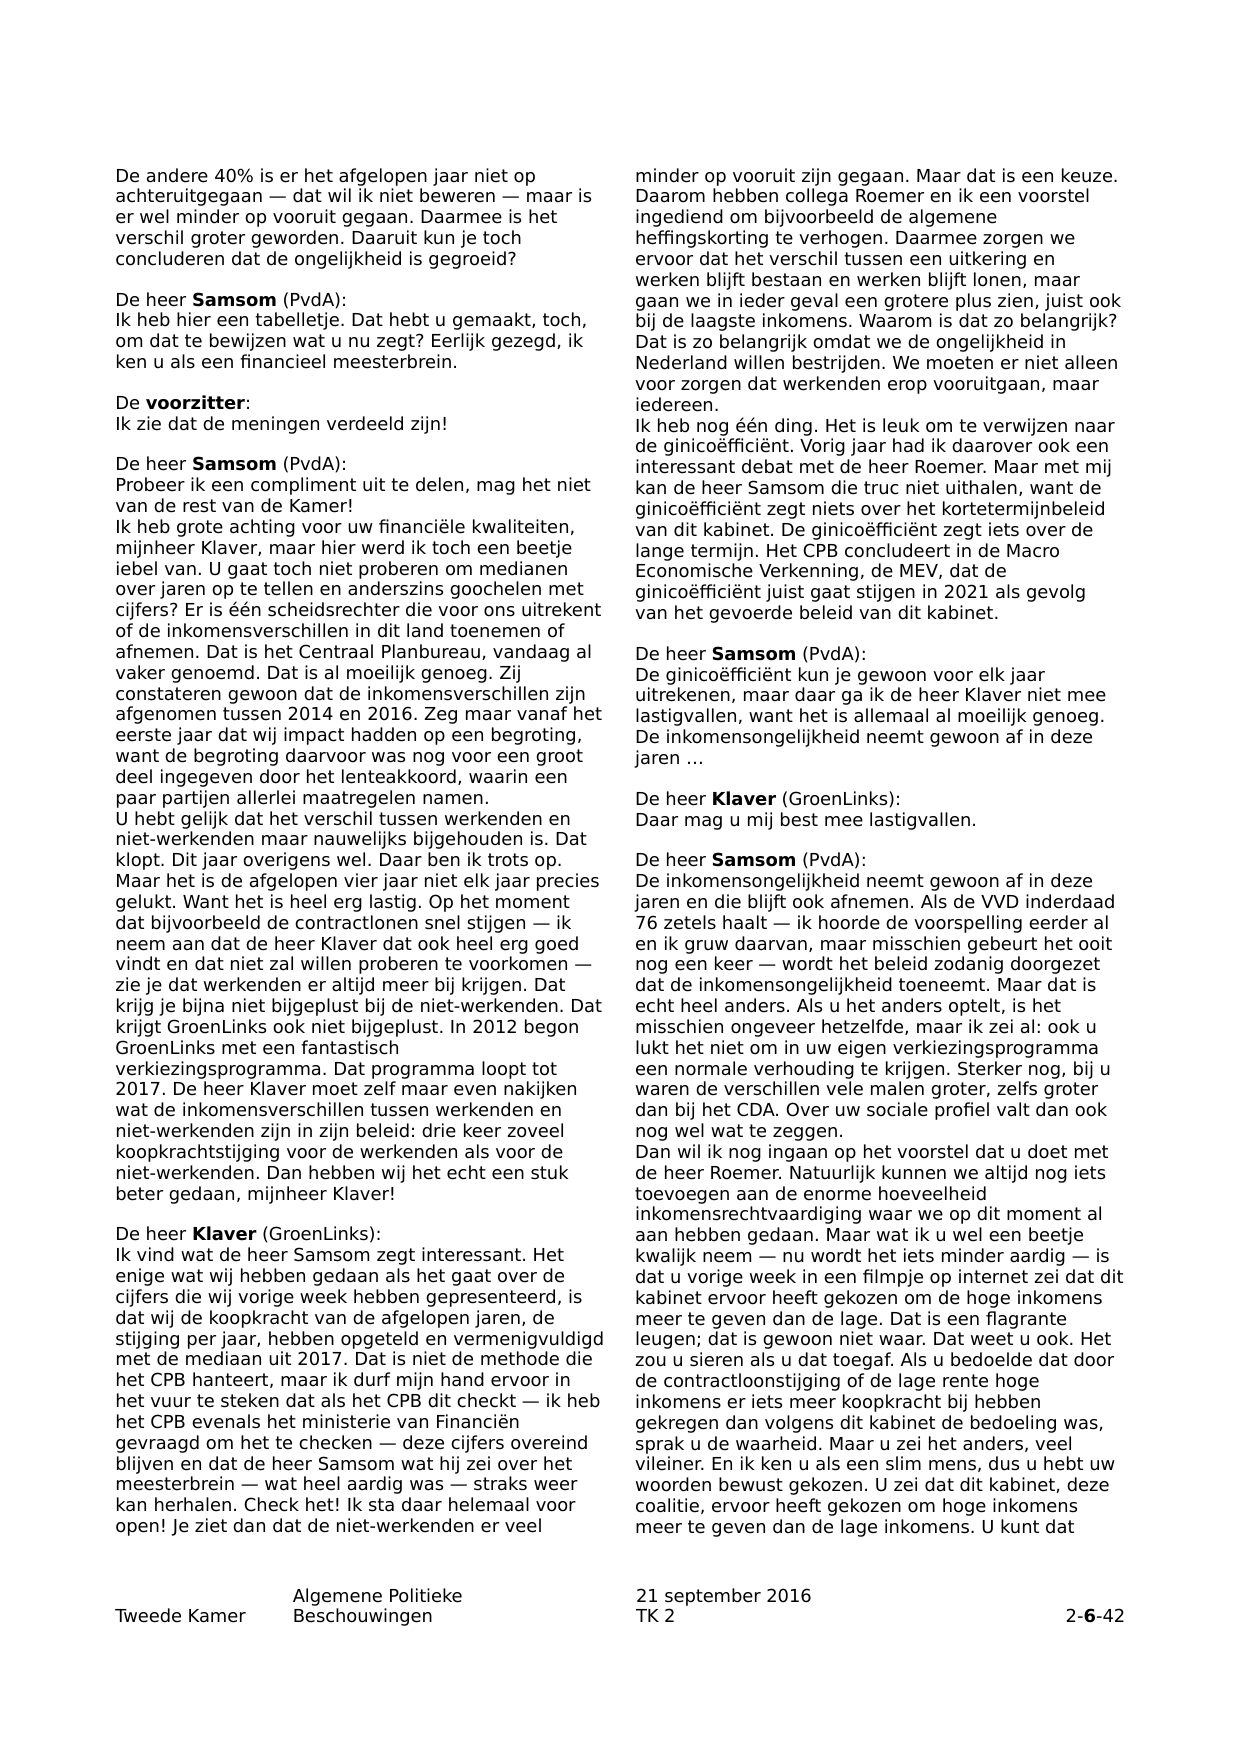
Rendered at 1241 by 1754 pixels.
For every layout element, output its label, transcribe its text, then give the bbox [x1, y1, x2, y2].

text De heer Samsom (PvdA): [115, 454, 605, 475]
text minder op vooruit zijn gegaan. Maar dat is een keuze. Daarom hebben collega Roemer en ik een voorstel ingediend om bijvoorbeeld de algemene heffingskorting te verhogen. Daarmee zorgen we ervoor dat het verschil tussen een uitkering en werken blijft bestaan en werken blijft lonen, maar gaan we in ieder geval een grotere plus zien, juist ook bij de laagste inkomens. Waarom is dat zo belangrijk? Dat is zo belangrijk omdat we de ongelijkheid in Nederland willen bestrijden. We moeten er niet alleen voor zorgen dat werkenden erop vooruitgaan, maar iedereen. [635, 165, 1125, 415]
text De heer Samsom (PvdA): [115, 289, 605, 310]
text Ik vind wat de heer Samsom zegt interessant. Het enige wat wij hebben gedaan als het gaat over de cijfers die wij vorige week hebben gepresenteerd, is dat wij de koopkracht van de afgelopen jaren, de stijging per jaar, hebben opgeteld en vermenigvuldigd met de mediaan uit 2017. Dat is niet de methode die het CPB hanteert, maar ik durf mijn hand ervoor in het vuur te steken dat als het CPB dit checkt — ik heb het CPB evenals het ministerie van Financiën gevraagd om het te checken — deze cijfers overeind blijven en dat de heer Samsom wat hij zei over het meesterbrein — wat heel aardig was — straks weer kan herhalen. Check het! Ik sta daar helemaal voor open! Je ziet dan dat de niet-werkenden er veel [115, 1245, 605, 1537]
text Probeer ik een compliment uit te delen, mag het niet van de rest van de Kamer! [115, 475, 605, 517]
text De inkomensongelijkheid neemt gewoon af in deze jaren en die blijft ook afnemen. Als de VVD inderdaad 76 zetels haalt — ik hoorde de voorspelling eerder al en ik gruw daarvan, maar misschien gebeurt het ooit nog een keer — wordt het beleid zodanig doorgezet dat de inkomensongelijkheid toeneemt. Maar dat is echt heel anders. Als u het anders optelt, is het misschien ongeveer hetzelfde, maar ik zei al: ook u lukt het niet om in uw eigen verkiezingsprogramma een normale verhouding te krijgen. Sterker nog, bij u waren de verschillen vele malen groter, zelfs groter dan bij het CDA. Over uw sociale profiel valt dan ook nog wel wat te zeggen. [635, 871, 1125, 1142]
text De andere 40% is er het afgelopen jaar niet op achteruitgegaan — dat wil ik niet beweren — maar is er wel minder op vooruit gegaan. Daarmee is het verschil groter geworden. Daaruit kun je toch concluderen dat de ongelijkheid is gegroeid? [115, 165, 605, 269]
text De heer Samsom (PvdA): [635, 644, 1125, 664]
text Ik zie dat de meningen verdeeld zijn! [115, 413, 605, 434]
text De heer Samsom (PvdA): [635, 850, 1125, 871]
text Daar mag u mij best mee lastigvallen. [635, 809, 1125, 830]
text Dan wil ik nog ingaan op het voorstel dat u doet met de heer Roemer. Natuurlijk kunnen we altijd nog iets toevoegen aan de enorme hoeveelheid inkomensrechtvaardiging waar we op dit moment al aan hebben gedaan. Maar wat ik u wel een beetje kwalijk neem — nu wordt het iets minder aardig — is dat u vorige week in een filmpje op internet zei dat dit kabinet ervoor heeft gekozen om de hoge inkomens meer te geven dan de lage. Dat is een flagrante leugen; dat is gewoon niet waar. Dat weet u ook. Het zou u sieren als u dat toegaf. Als u bedoelde dat door de contractloonstijging of de lage rente hoge inkomens er iets meer koopkracht bij hebben gekregen dan volgens dit kabinet de bedoeling was, sprak u de waarheid. Maar u zei het anders, veel vileiner. En ik ken u als een slim mens, dus u hebt uw woorden bewust gekozen. U zei dat dit kabinet, deze coalitie, ervoor heeft gekozen om hoge inkomens meer te geven dan de lage inkomens. U kunt dat [635, 1142, 1125, 1537]
text Ik heb hier een tabelletje. Dat hebt u gemaakt, toch, om dat te bewijzen wat u nu zegt? Eerlijk gezegd, ik ken u als een financieel meesterbrein. [115, 310, 605, 373]
text De ginicoëfficiënt kun je gewoon voor elk jaar uitrekenen, maar daar ga ik de heer Klaver niet mee lastigvallen, want het is allemaal al moeilijk genoeg. De inkomensongelijkheid neemt gewoon af in deze jaren … [635, 664, 1125, 768]
text U hebt gelijk dat het verschil tussen werkenden en niet-werkenden maar nauwelijks bijgehouden is. Dat klopt. Dit jaar overigens wel. Daar ben ik trots op. Maar het is de afgelopen vier jaar niet elk jaar precies gelukt. Want het is heel erg lastig. Op het moment dat bijvoorbeeld de contractlonen snel stijgen — ik neem aan dat de heer Klaver dat ook heel erg goed vindt en dat niet zal willen proberen te voorkomen — zie je dat werkenden er altijd meer bij krijgen. Dat krijg je bijna niet bijgeplust bij de niet-werkenden. Dat krijgt GroenLinks ook niet bijgeplust. In 2012 begon GroenLinks met een fantastisch verkiezingsprogramma. Dat programma loopt tot 2017. De heer Klaver moet zelf maar even nakijken wat de inkomensverschillen tussen werkenden en niet-werkenden zijn in zijn beleid: drie keer zoveel koopkrachtstijging voor de werkenden als voor de niet-werkenden. Dan hebben wij het echt een stuk beter gedaan, mijnheer Klaver! [115, 808, 605, 1204]
text De heer Klaver (GroenLinks): [635, 788, 1125, 809]
text De heer Klaver (GroenLinks): [115, 1224, 605, 1245]
text Ik heb grote achting voor uw financiële kwaliteiten, mijnheer Klaver, maar hier werd ik toch een beetje iebel van. U gaat toch niet proberen om medianen over jaren op te tellen en anderszins goochelen met cijfers? Er is één scheidsrechter die voor ons uitrekent of de inkomensverschillen in dit land toenemen of afnemen. Dat is het Centraal Planbureau, vandaag al vaker genoemd. Dat is al moeilijk genoeg. Zij constateren gewoon dat de inkomensverschillen zijn afgenomen tussen 2014 en 2016. Zeg maar vanaf het eerste jaar dat wij impact hadden op een begroting, want de begroting daarvoor was nog voor een groot deel ingegeven door het lenteakkoord, waarin een paar partijen allerlei maatregelen namen. [115, 517, 605, 808]
text De voorzitter: [115, 393, 605, 413]
text Ik heb nog één ding. Het is leuk om te verwijzen naar de ginicoëfficiënt. Vorig jaar had ik daarover ook een interessant debat met de heer Roemer. Maar met mij kan de heer Samsom die truc niet uithalen, want de ginicoëfficiënt zegt niets over het kortetermijnbeleid van dit kabinet. De ginicoëfficiënt zegt iets over de lange termijn. Het CPB concludeert in de Macro Economische Verkenning, de MEV, dat de ginicoëfficiënt juist gaat stijgen in 2021 als gevolg van het gevoerde beleid van dit kabinet. [635, 415, 1125, 624]
